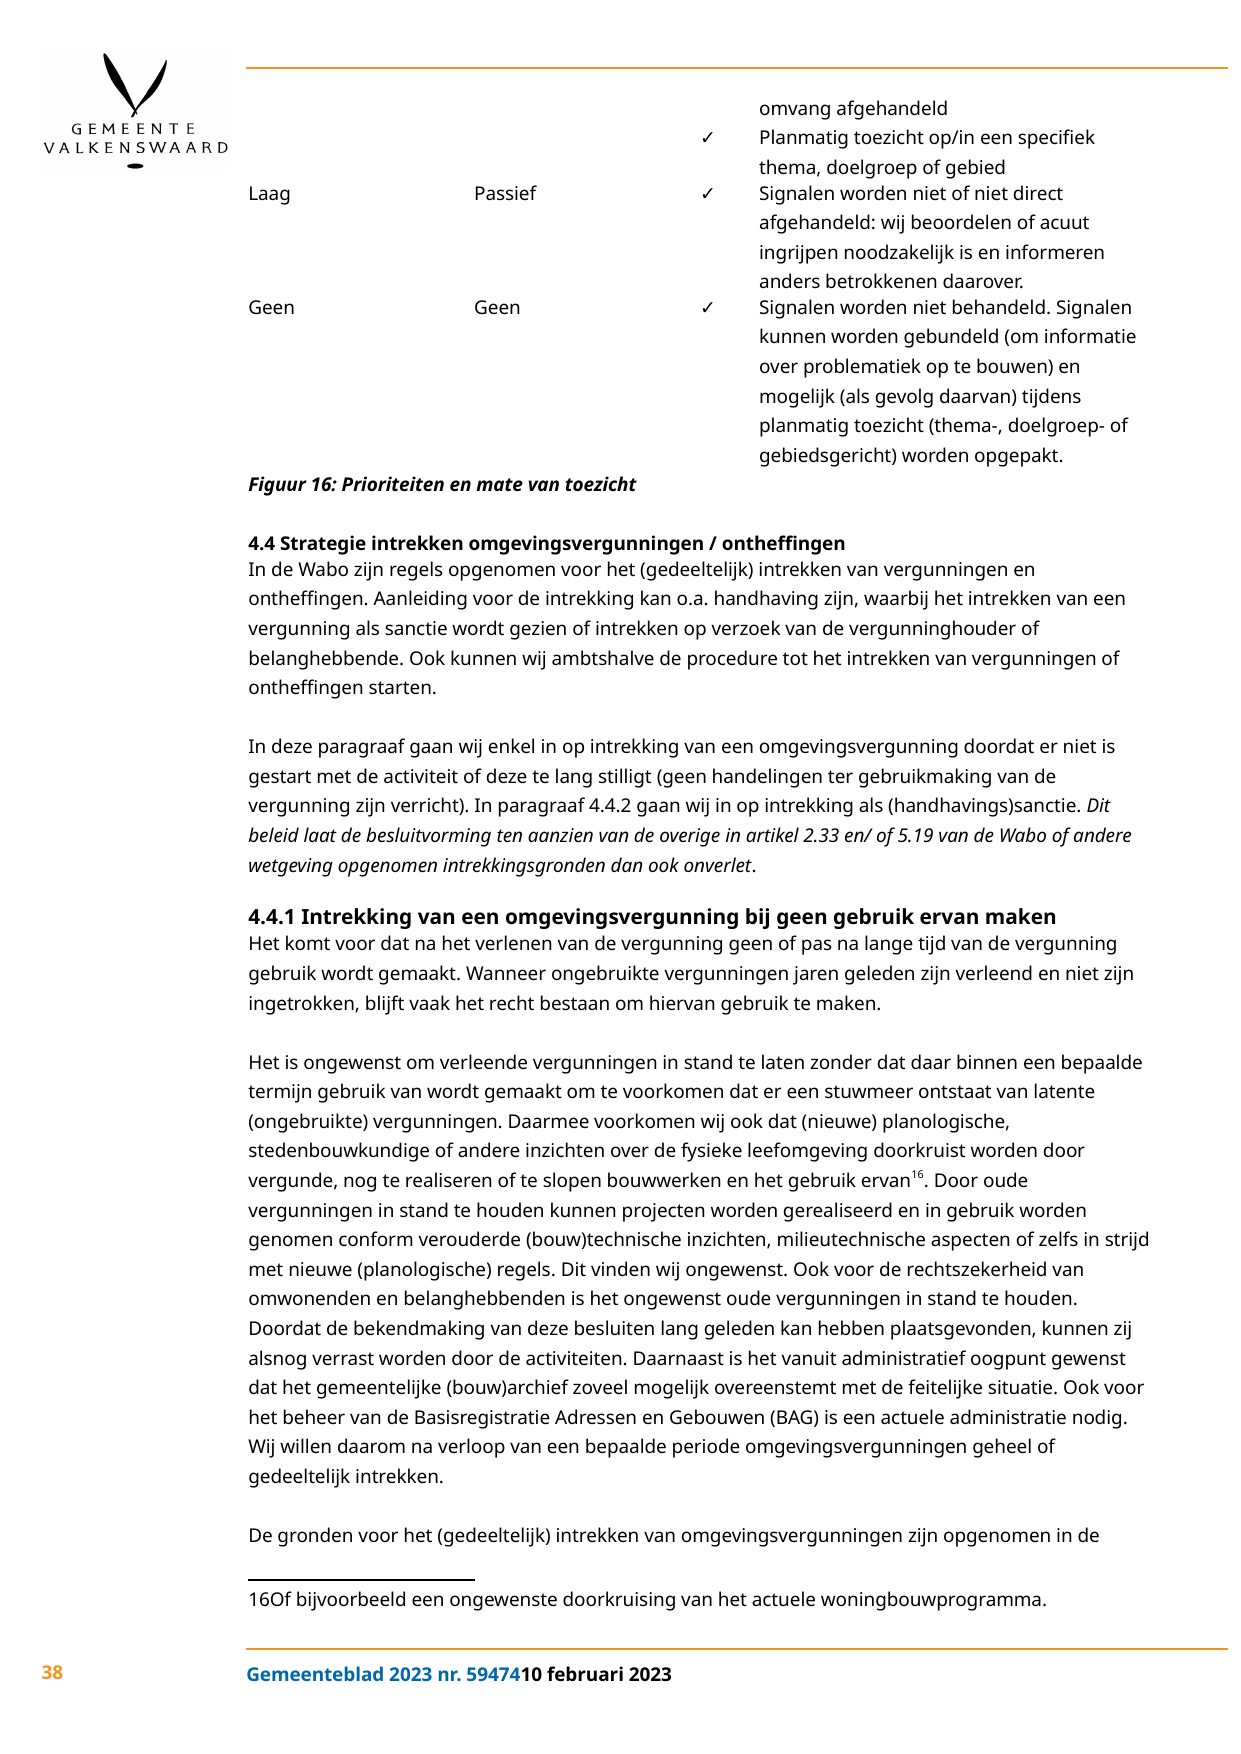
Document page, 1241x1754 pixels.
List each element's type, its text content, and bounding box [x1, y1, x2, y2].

text In deze paragraaf gaan wij enkel in op intrekking van een omgevingsvergunning doordat er niet is gestart met de activiteit of deze te lang stilligt (geen handelingen ter gebruikmaking van de vergunning zijn verricht). In paragraaf 4.4.2 gaan wij in op intrekking als (handhavings)sanctie. Dit beleid laat de besluitvorming ten aanzien van de overige in artikel 2.33 en/ of 5.19 van de Wabo of andere wetgeving opgenomen intrekkingsgronden dan ook onverlet. [248, 733, 1152, 877]
table_cell [248, 95, 474, 180]
table_cell Laag [248, 180, 474, 294]
text 4.4 Strategie intrekken omgevingsvergunningen / ontheffingen [248, 530, 1152, 556]
table_cell Signalen worden niet behandeld. Signalen kunnen worden gebundeld (om informatie over problematiek op te bouwen) en mogelijk (als gevolg daarvan) tijdens planmatig toezicht (thema-, doelgroep- of gebiedsgericht) worden opgepakt. [700, 294, 1152, 468]
text In de Wabo zijn regels opgenomen voor het (gedeeltelijk) intrekken van vergunningen en ontheffingen. Aanleiding voor de intrekking kan o.a. handhaving zijn, waarbij het intrekken van een vergunning als sanctie wordt gezien of intrekken op verzoek van de vergunninghouder of belanghebbende. Ook kunnen wij ambtshalve de procedure tot het intrekken van vergunningen of ontheffingen starten. [248, 556, 1152, 700]
text 4.4.1 Intrekking van een omgevingsvergunning bij geen gebruik ervan maken [248, 902, 1152, 931]
text Het komt voor dat na het verlenen van de vergunning geen of pas na lange tijd van de vergunning gebruik wordt gemaakt. Wanneer ongebruikte vergunningen jaren geleden zijn verleend en niet zijn ingetrokken, blijft vaak het recht bestaan om hiervan gebruik te maken. [248, 931, 1152, 1016]
text Figuur 16: Prioriteiten en mate van toezicht [248, 471, 1152, 497]
table_cell Geen [248, 294, 474, 468]
table_cell Passief [474, 180, 700, 294]
table_cell [474, 95, 700, 180]
table_cell Geen [474, 294, 700, 468]
text De gronden voor het (gedeeltelijk) intrekken van omgevingsvergunningen zijn opgenomen in de [248, 1522, 1152, 1548]
text Of bijvoorbeeld een ongewenste doorkruising van het actuele woningbouwprogramma. [248, 1586, 1152, 1612]
table_cell Signalen worden niet of niet direct afgehandeld: wij beoordelen of acuut ingrijpen noodzakelijk is en informeren anders betrokkenen daarover. [700, 180, 1152, 294]
picture [41, 47, 231, 172]
text Het is ongewenst om verleende vergunningen in stand te laten zonder dat daar binnen een bepaalde termijn gebruik van wordt gemaakt om te voorkomen dat er een stuwmeer ontstaat van latente (ongebruikte) vergunningen. Daarmee voorkomen wij ook dat (nieuwe) planologische, stedenbouwkundige of andere inzichten over de fysieke leefomgeving doorkruist worden door vergunde, nog te realiseren of te slopen bouwwerken en het gebruik ervan. Door oude vergunningen in stand te houden kunnen projecten worden gerealiseerd en in gebruik worden genomen conform verouderde (bouw)technische inzichten, milieutechnische aspecten of zelfs in strijd met nieuwe (planologische) regels. Dit vinden wij ongewenst. Ook voor de rechtszekerheid van omwonenden en belanghebbenden is het ongewenst oude vergunningen in stand te houden. Doordat de bekendmaking van deze besluiten lang geleden kan hebben plaatsgevonden, kunnen zij alsnog verrast worden door de activiteiten. Daarnaast is het vanuit administratief oogpunt gewenst dat het gemeentelijke (bouw)archief zoveel mogelijk overeenstemt met de feitelijke situatie. Ook voor het beheer van de Basisregistratie Adressen en Gebouwen (BAG) is een actuele administratie nodig. Wij willen daarom na verloop van een bepaalde periode omgevingsvergunningen geheel of gedeeltelijk intrekken. [248, 1049, 1152, 1489]
table_cell omvang afgehandeld Planmatig toezicht op/in een specifiek thema, doelgroep of gebied [700, 95, 1152, 180]
